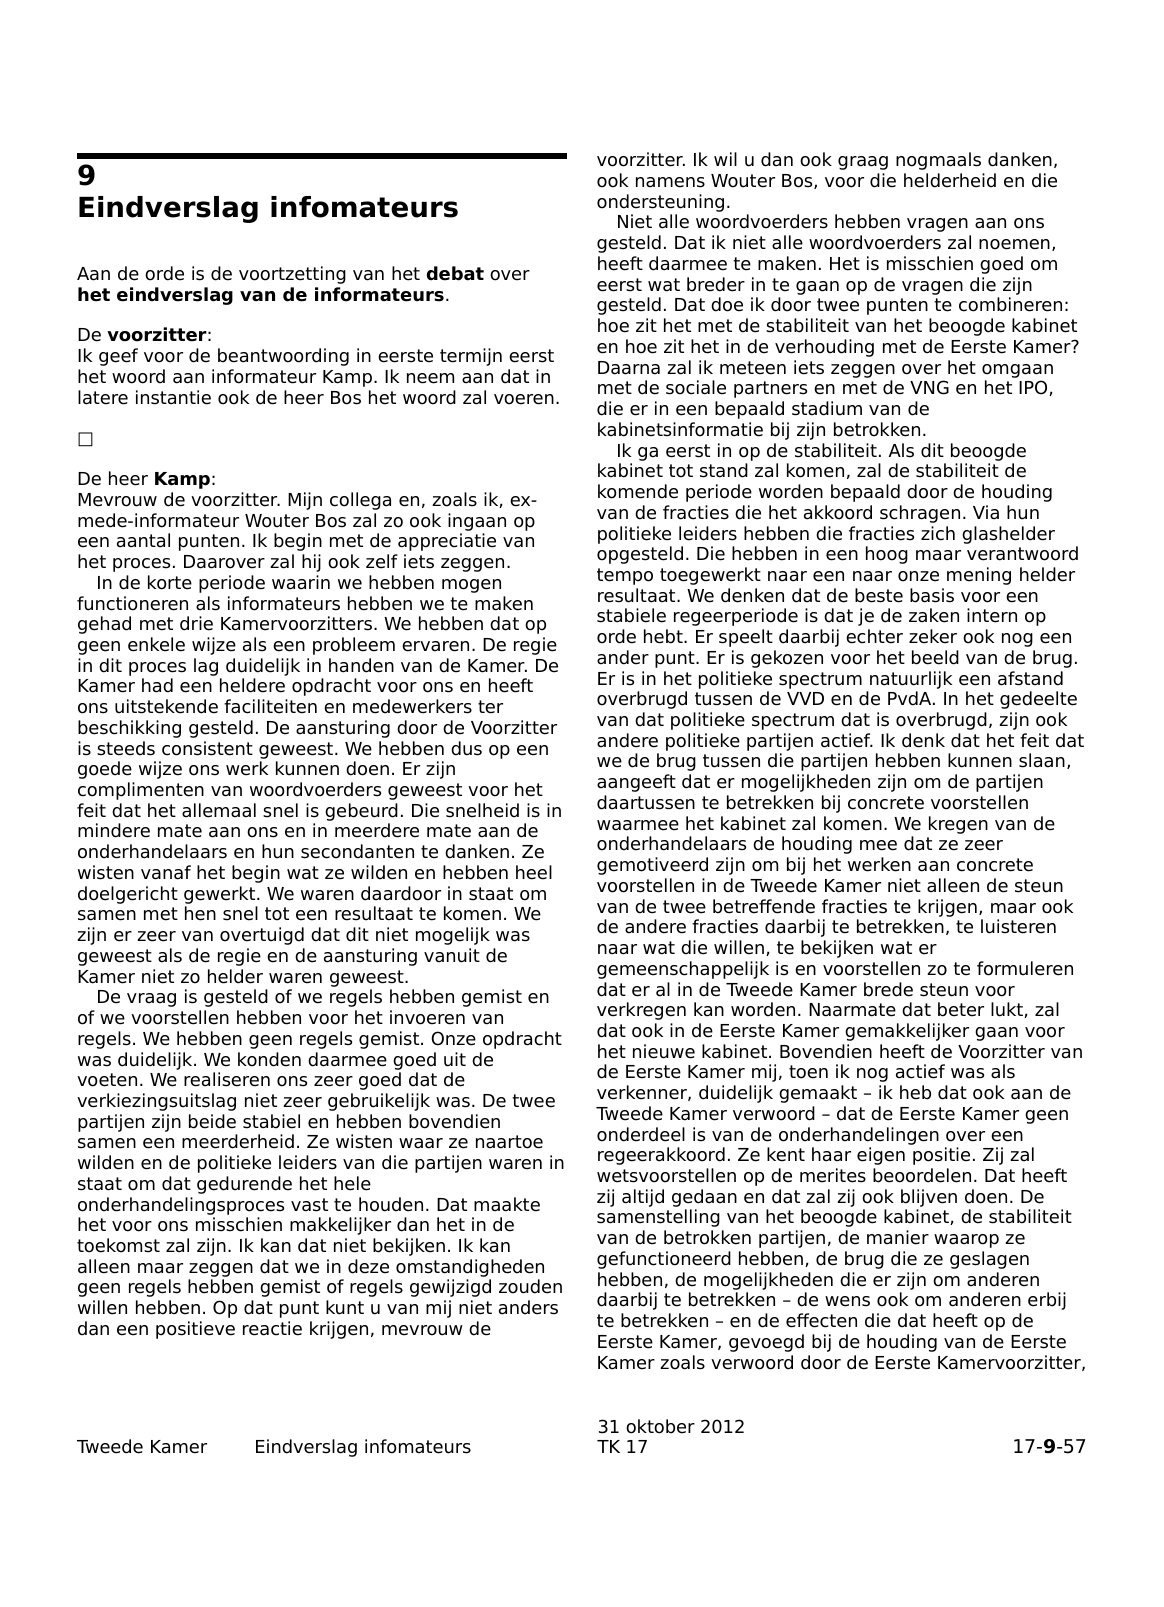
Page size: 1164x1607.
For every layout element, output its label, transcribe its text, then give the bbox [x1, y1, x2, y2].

text In de korte periode waarin we hebben mogen functioneren als informateurs hebben we te maken gehad met drie Kamervoorzitters. We hebben dat op geen enkele wijze als een probleem ervaren. De regie in dit proces lag duidelijk in handen van de Kamer. De Kamer had een heldere opdracht voor ons en heeft ons uitstekende faciliteiten en medewerkers ter beschikking gesteld. De aansturing door de Voorzitter is steeds consistent geweest. We hebben dus op een goede wijze ons werk kunnen doen. Er zijn complimenten van woordvoerders geweest voor het feit dat het allemaal snel is gebeurd. Die snelheid is in mindere mate aan ons en in meerdere mate aan de onderhandelaars en hun secondanten te danken. Ze wisten vanaf het begin wat ze wilden en hebben heel doelgericht gewerkt. We waren daardoor in staat om samen met hen snel tot een resultaat te komen. We zijn er zeer van overtuigd dat dit niet mogelijk was geweest als de regie en de aansturing vanuit de Kamer niet zo helder waren geweest. [77, 573, 567, 987]
text De heer Kamp: [77, 469, 567, 490]
title 9 Eindverslag infomateurs [77, 159, 567, 224]
text Ik geef voor de beantwoording in eerste termijn eerst het woord aan informateur Kamp. Ik neem aan dat in latere instantie ook de heer Bos het woord zal voeren. [77, 346, 567, 408]
text De vraag is gesteld of we regels hebben gemist en of we voorstellen hebben voor het invoeren van regels. We hebben geen regels gemist. Onze opdracht was duidelijk. We konden daarmee goed uit de voeten. We realiseren ons zeer goed dat de verkiezingsuitslag niet zeer gebruikelijk was. De twee partijen zijn beide stabiel en hebben bovendien samen een meerderheid. Ze wisten waar ze naartoe wilden en de politieke leiders van die partijen waren in staat om dat gedurende het hele onderhandelingsproces vast te houden. Dat maakte het voor ons misschien makkelijker dan het in de toekomst zal zijn. Ik kan dat niet bekijken. Ik kan alleen maar zeggen dat we in deze omstandigheden geen regels hebben gemist of regels gewijzigd zouden willen hebben. Op dat punt kunt u van mij niet anders dan een positieve reactie krijgen, mevrouw de [77, 987, 567, 1339]
text Ik ga eerst in op de stabiliteit. Als dit beoogde kabinet tot stand zal komen, zal de stabiliteit de komende periode worden bepaald door de houding van de fracties die het akkoord schragen. Via hun politieke leiders hebben die fracties zich glashelder opgesteld. Die hebben in een hoog maar verantwoord tempo toegewerkt naar een naar onze mening helder resultaat. We denken dat de beste basis voor een stabiele regeerperiode is dat je de zaken intern op orde hebt. Er speelt daarbij echter zeker ook nog een ander punt. Er is gekozen voor het beeld van de brug. Er is in het politieke spectrum natuurlijk een afstand overbrugd tussen de VVD en de PvdA. In het gedeelte van dat politieke spectrum dat is overbrugd, zijn ook andere politieke partijen actief. Ik denk dat het feit dat we de brug tussen die partijen hebben kunnen slaan, aangeeft dat er mogelijkheden zijn om de partijen daartussen te betrekken bij concrete voorstellen waarmee het kabinet zal komen. We kregen van de onderhandelaars de houding mee dat ze zeer gemotiveerd zijn om bij het werken aan concrete voorstellen in de Tweede Kamer niet alleen de steun van de twee betreffende fracties te krijgen, maar ook de andere fracties daarbij te betrekken, te luisteren naar wat die willen, te bekijken wat er gemeenschappelijk is en voorstellen zo te formuleren dat er al in de Tweede Kamer brede steun voor verkregen kan worden. Naarmate dat beter lukt, zal dat ook in de Eerste Kamer gemakkelijker gaan voor het nieuwe kabinet. Bovendien heeft de Voorzitter van de Eerste Kamer mij, toen ik nog actief was als verkenner, duidelijk gemaakt – ik heb dat ook aan de Tweede Kamer verwoord – dat de Eerste Kamer geen onderdeel is van de onderhandelingen over een regeerakkoord. Ze kent haar eigen positie. Zij zal wetsvoorstellen op de merites beoordelen. Dat heeft zij altijd gedaan en dat zal zij ook blijven doen. De samenstelling van het beoogde kabinet, de stabiliteit van de betrokken partijen, de manier waarop ze gefunctioneerd hebben, de brug die ze geslagen hebben, de mogelijkheden die er zijn om anderen daarbij te betrekken – de wens ook om anderen erbij te betrekken – en de effecten die dat heeft op de Eerste Kamer, gevoegd bij de houding van de Eerste Kamer zoals verwoord door de Eerste Kamervoorzitter, [596, 440, 1087, 1373]
text □ [77, 428, 567, 449]
text Mevrouw de voorzitter. Mijn collega en, zoals ik, ex-mede-informateur Wouter Bos zal zo ook ingaan op een aantal punten. Ik begin met de appreciatie van het proces. Daarover zal hij ook zelf iets zeggen. [77, 490, 567, 573]
text De voorzitter: [77, 325, 567, 346]
text voorzitter. Ik wil u dan ook graag nogmaals danken, ook namens Wouter Bos, voor die helderheid en die ondersteuning. [596, 150, 1087, 212]
text Aan de orde is de voortzetting van het debat over het eindverslag van de informateurs. [77, 264, 567, 305]
text Niet alle woordvoerders hebben vragen aan ons gesteld. Dat ik niet alle woordvoerders zal noemen, heeft daarmee te maken. Het is misschien goed om eerst wat breder in te gaan op de vragen die zijn gesteld. Dat doe ik door twee punten te combineren: hoe zit het met de stabiliteit van het beoogde kabinet en hoe zit het in de verhouding met de Eerste Kamer? Daarna zal ik meteen iets zeggen over het omgaan met de sociale partners en met de VNG en het IPO, die er in een bepaald stadium van de kabinetsinformatie bij zijn betrokken. [596, 212, 1087, 440]
